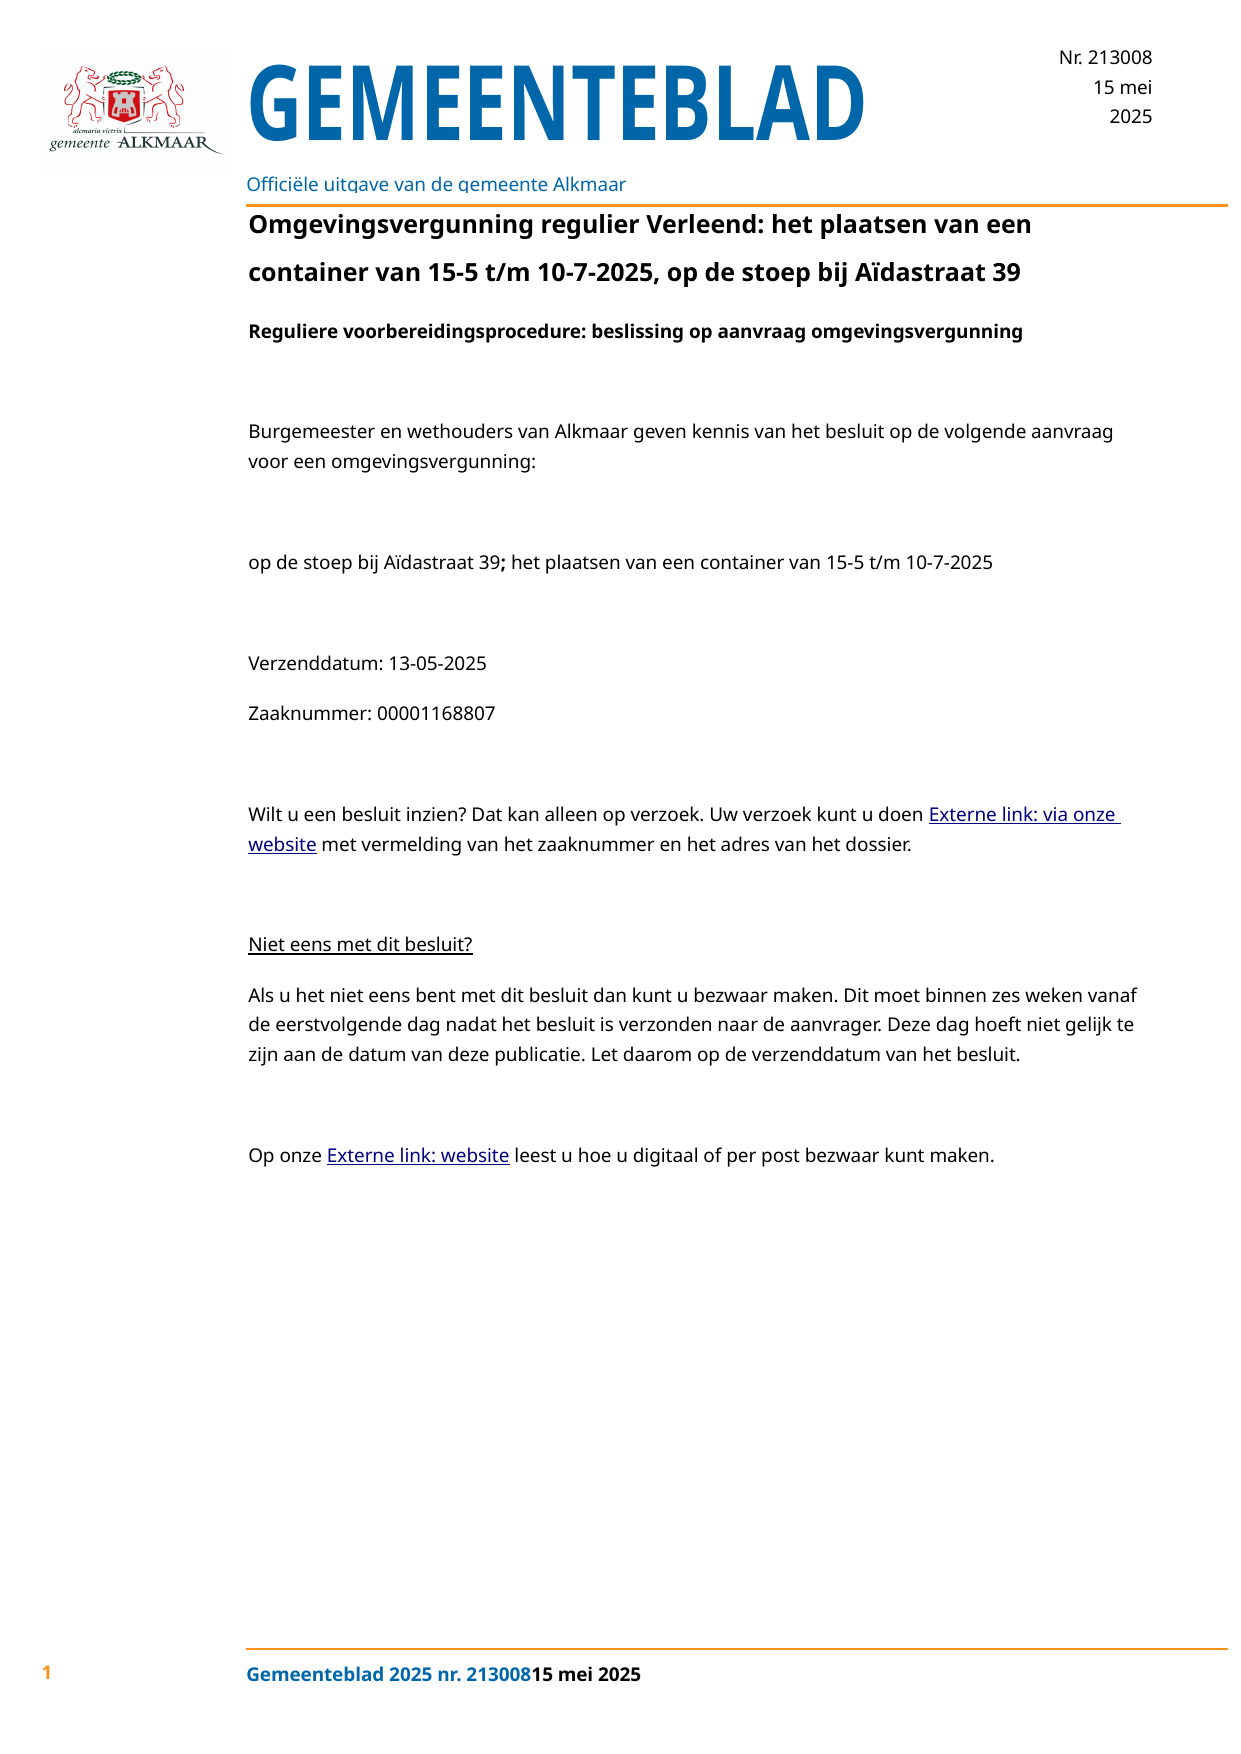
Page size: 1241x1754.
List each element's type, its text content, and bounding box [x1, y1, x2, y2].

text Als u het niet eens bent met dit besluit dan kunt u bezwaar maken. Dit moet binnen zes weken vanaf de eerstvolgende dag nadat het besluit is verzonden naar de aanvrager. Deze dag hoeft niet gelijk te zijn aan de datum van deze publicatie. Let daarom op de verzenddatum van het besluit. [248, 982, 1152, 1067]
text Omgevingsvergunning regulier Verleend: het plaatsen van een container van 15-5 t/m 10-7-2025, op de stoep bij Aïdastraat 39 [248, 207, 1152, 288]
text op de stoep bij Aïdastraat 39; het plaatsen van een container van 15-5 t/m 10-7-2025 [248, 549, 1152, 575]
picture [41, 47, 231, 172]
text Verzenddatum: 13-05-2025 [248, 650, 1152, 676]
text Zaaknummer: 00001168807 [248, 700, 1152, 726]
text Op onze Externe link: website leest u hoe u digitaal of per post bezwaar kunt maken. [248, 1142, 1152, 1168]
text Reguliere voorbereidingsprocedure: beslissing op aanvraag omgevingsvergunning [248, 318, 1152, 344]
text Burgemeester en wethouders van Alkmaar geven kennis van het besluit op de volgende aanvraag voor een omgevingsvergunning: [248, 419, 1152, 474]
text Wilt u een besluit inzien? Dat kan alleen op verzoek. Uw verzoek kunt u doen Externe link: via onze website met vermelding van het zaaknummer en het adres van het dossier. [248, 801, 1152, 857]
text Niet eens met dit besluit? [248, 932, 1152, 957]
